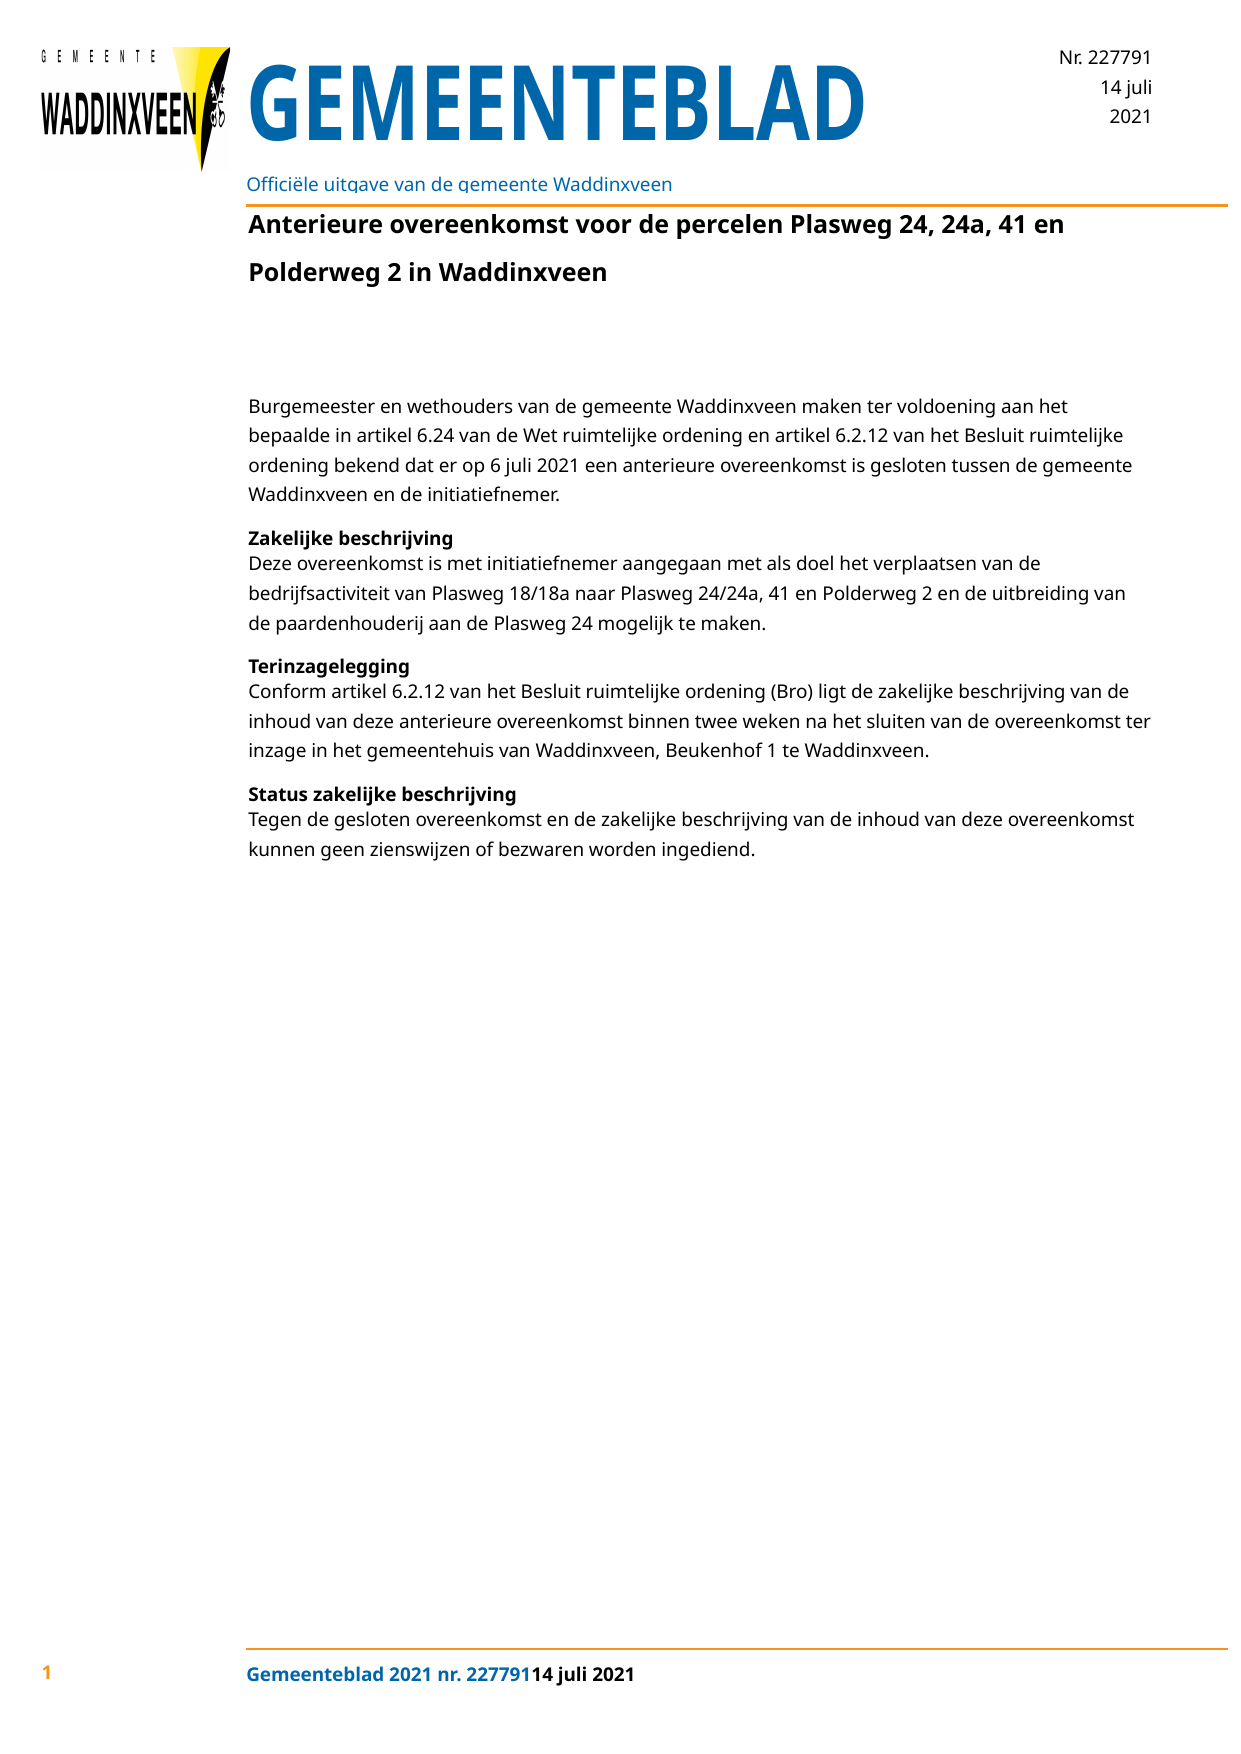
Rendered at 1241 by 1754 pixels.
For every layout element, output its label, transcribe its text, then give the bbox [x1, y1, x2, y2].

text Conform artikel 6.2.12 van het Besluit ruimtelijke ordening (Bro) ligt de zakelijke beschrijving van de inhoud van deze anterieure overeenkomst binnen twee weken na het sluiten van de overeenkomst ter inzage in het gemeentehuis van Waddinxveen, Beukenhof 1 te Waddinxveen. [248, 678, 1152, 763]
text Anterieure overeenkomst voor de percelen Plasweg 24, 24a, 41 en Polderweg 2 in Waddinxveen [248, 207, 1152, 288]
picture [41, 47, 231, 172]
text Status zakelijke beschrijving [248, 781, 1152, 807]
text Zakelijke beschrijving [248, 525, 1152, 551]
text Terinzagelegging [248, 653, 1152, 678]
text Tegen de gesloten overeenkomst en de zakelijke beschrijving van de inhoud van deze overeenkomst kunnen geen zienswijzen of bezwaren worden ingediend. [248, 807, 1152, 862]
text Deze overeenkomst is met initiatiefnemer aangegaan met als doel het verplaatsen van de bedrijfsactiviteit van Plasweg 18/18a naar Plasweg 24/24a, 41 en Polderweg 2 en de uitbreiding van de paardenhouderij aan de Plasweg 24 mogelijk te maken. [248, 551, 1152, 635]
text Burgemeester en wethouders van de gemeente Waddinxveen maken ter voldoening aan het bepaalde in artikel 6.24 van de Wet ruimtelijke ordening en artikel 6.2.12 van het Besluit ruimtelijke ordening bekend dat er op 6 juli 2021 een anterieure overeenkomst is gesloten tussen de gemeente Waddinxveen en de initiatiefnemer. [248, 393, 1152, 507]
